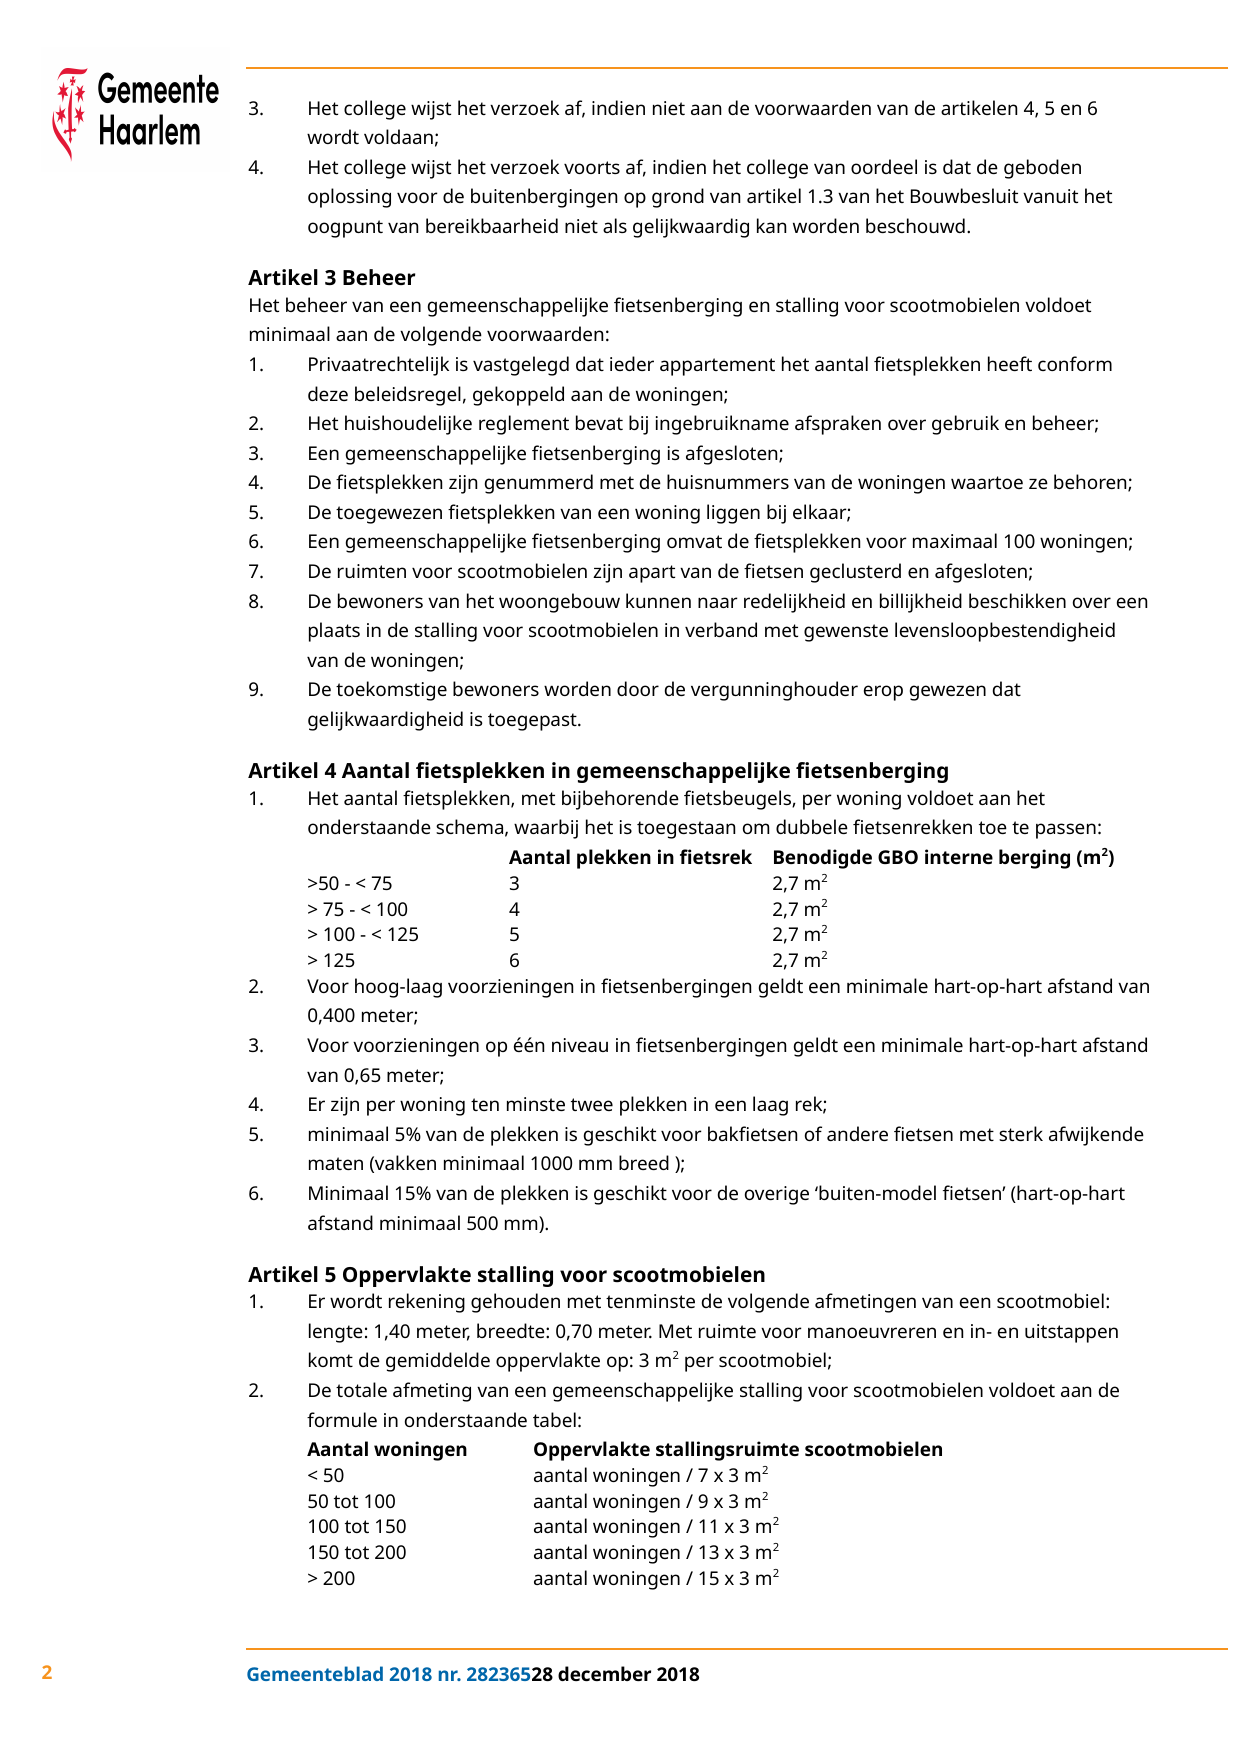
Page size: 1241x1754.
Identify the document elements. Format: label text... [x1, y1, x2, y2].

list Het aantal fietsplekken, met bijbehorende fietsbeugels, per woning voldoet aan het onderstaande schema, waarbij het is toegestaan om dubbele fietsenrekken toe te passen: [248, 785, 1152, 840]
table_cell 150 tot 200 [307, 1540, 533, 1565]
list Er zijn per woning ten minste twee plekken in een laag rek; [248, 1091, 1152, 1117]
table_header Aantal woningen [307, 1437, 533, 1462]
table_cell aantal woningen / 9 x 3 m2 [533, 1488, 1211, 1514]
list Privaatrechtelijk is vastgelegd dat ieder appartement het aantal fietsplekken heeft conform deze beleidsregel, gekoppeld aan de woningen; [248, 351, 1152, 406]
list Voor hoog-laag voorzieningen in fietsenbergingen geldt een minimale hart-op-hart afstand van 0,400 meter; [248, 973, 1152, 1028]
text Artikel 3 Beheer [248, 263, 1152, 292]
list Minimaal 15% van de plekken is geschikt voor de overige ‘buiten-model fietsen’ (hart-op-hart afstand minimaal 500 mm). [248, 1180, 1152, 1235]
table_cell 3 [509, 870, 772, 896]
table_cell > 75 - < 100 [307, 896, 509, 921]
text Het beheer van een gemeenschappelijke fietsenberging en stalling voor scootmobielen voldoet minimaal aan de volgende voorwaarden: [248, 292, 1152, 347]
list Een gemeenschappelijke fietsenberging omvat de fietsplekken voor maximaal 100 woningen; [248, 529, 1152, 554]
table_cell 5 [509, 921, 772, 947]
text Artikel 5 Oppervlakte stalling voor scootmobielen [248, 1260, 1152, 1288]
table_cell > 125 [307, 947, 509, 973]
table_header Benodigde GBO interne berging (m2) [772, 844, 1211, 870]
table_cell aantal woningen / 13 x 3 m2 [533, 1540, 1211, 1565]
table_cell > 200 [307, 1565, 533, 1591]
list Het college wijst het verzoek voorts af, indien het college van oordeel is dat de geboden oplossing voor de buitenbergingen op grond van artikel 1.3 van het Bouwbesluit vanuit het oogpunt van bereikbaarheid niet als gelijkwaardig kan worden beschouwd. [248, 154, 1152, 239]
picture [41, 47, 231, 172]
list Een gemeenschappelijke fietsenberging is afgesloten; [248, 440, 1152, 466]
text Artikel 4 Aantal fietsplekken in gemeenschappelijke fietsenberging [248, 757, 1152, 785]
list De toekomstige bewoners worden door de vergunninghouder erop gewezen dat gelijkwaardigheid is toegepast. [248, 677, 1152, 732]
list De totale afmeting van een gemeenschappelijke stalling voor scootmobielen voldoet aan de formule in onderstaande tabel: [248, 1377, 1152, 1433]
table_cell aantal woningen / 7 x 3 m2 [533, 1462, 1211, 1488]
list De bewoners van het woongebouw kunnen naar redelijkheid en billijkheid beschikken over een plaats in de stalling voor scootmobielen in verband met gewenste levensloopbestendigheid van de woningen; [248, 588, 1152, 673]
list lengte: 1,40 meter, breedte: 0,70 meter. Met ruimte voor manoeuvreren en in- en uitstappen komt de gemiddelde oppervlakte op: 3 m2 per scootmobiel; [248, 1318, 1152, 1373]
table_cell 2,7 m2 [772, 896, 1211, 921]
table_cell 2,7 m2 [772, 870, 1211, 896]
table_cell 2,7 m2 [772, 921, 1211, 947]
list De ruimten voor scootmobielen zijn apart van de fietsen geclusterd en afgesloten; [248, 558, 1152, 584]
table_header Oppervlakte stallingsruimte scootmobielen [533, 1437, 1211, 1462]
list De toegewezen fietsplekken van een woning liggen bij elkaar; [248, 499, 1152, 525]
table_cell aantal woningen / 11 x 3 m2 [533, 1514, 1211, 1539]
table_cell 6 [509, 947, 772, 973]
list Het college wijst het verzoek af, indien niet aan de voorwaarden van de artikelen 4, 5 en 6 wordt voldaan; [248, 95, 1152, 150]
table_cell aantal woningen / 15 x 3 m2 [533, 1565, 1211, 1591]
table_cell 50 tot 100 [307, 1488, 533, 1514]
table_cell < 50 [307, 1462, 533, 1488]
list Het huishoudelijke reglement bevat bij ingebruikname afspraken over gebruik en beheer; [248, 410, 1152, 436]
list minimaal 5% van de plekken is geschikt voor bakfietsen of andere fietsen met sterk afwijkende maten (vakken minimaal 1000 mm breed ); [248, 1121, 1152, 1176]
table_header Aantal plekken in fietsrek [509, 844, 772, 870]
list Voor voorzieningen op één niveau in fietsenbergingen geldt een minimale hart-op-hart afstand van 0,65 meter; [248, 1032, 1152, 1087]
table_cell 2,7 m2 [772, 947, 1211, 973]
table_cell > 100 - < 125 [307, 921, 509, 947]
list Er wordt rekening gehouden met tenminste de volgende afmetingen van een scootmobiel: [248, 1288, 1152, 1314]
list De fietsplekken zijn genummerd met de huisnummers van de woningen waartoe ze behoren; [248, 469, 1152, 495]
table_cell 4 [509, 896, 772, 921]
table_cell >50 - < 75 [307, 870, 509, 896]
table_cell 100 tot 150 [307, 1514, 533, 1539]
table_header [307, 844, 509, 870]
